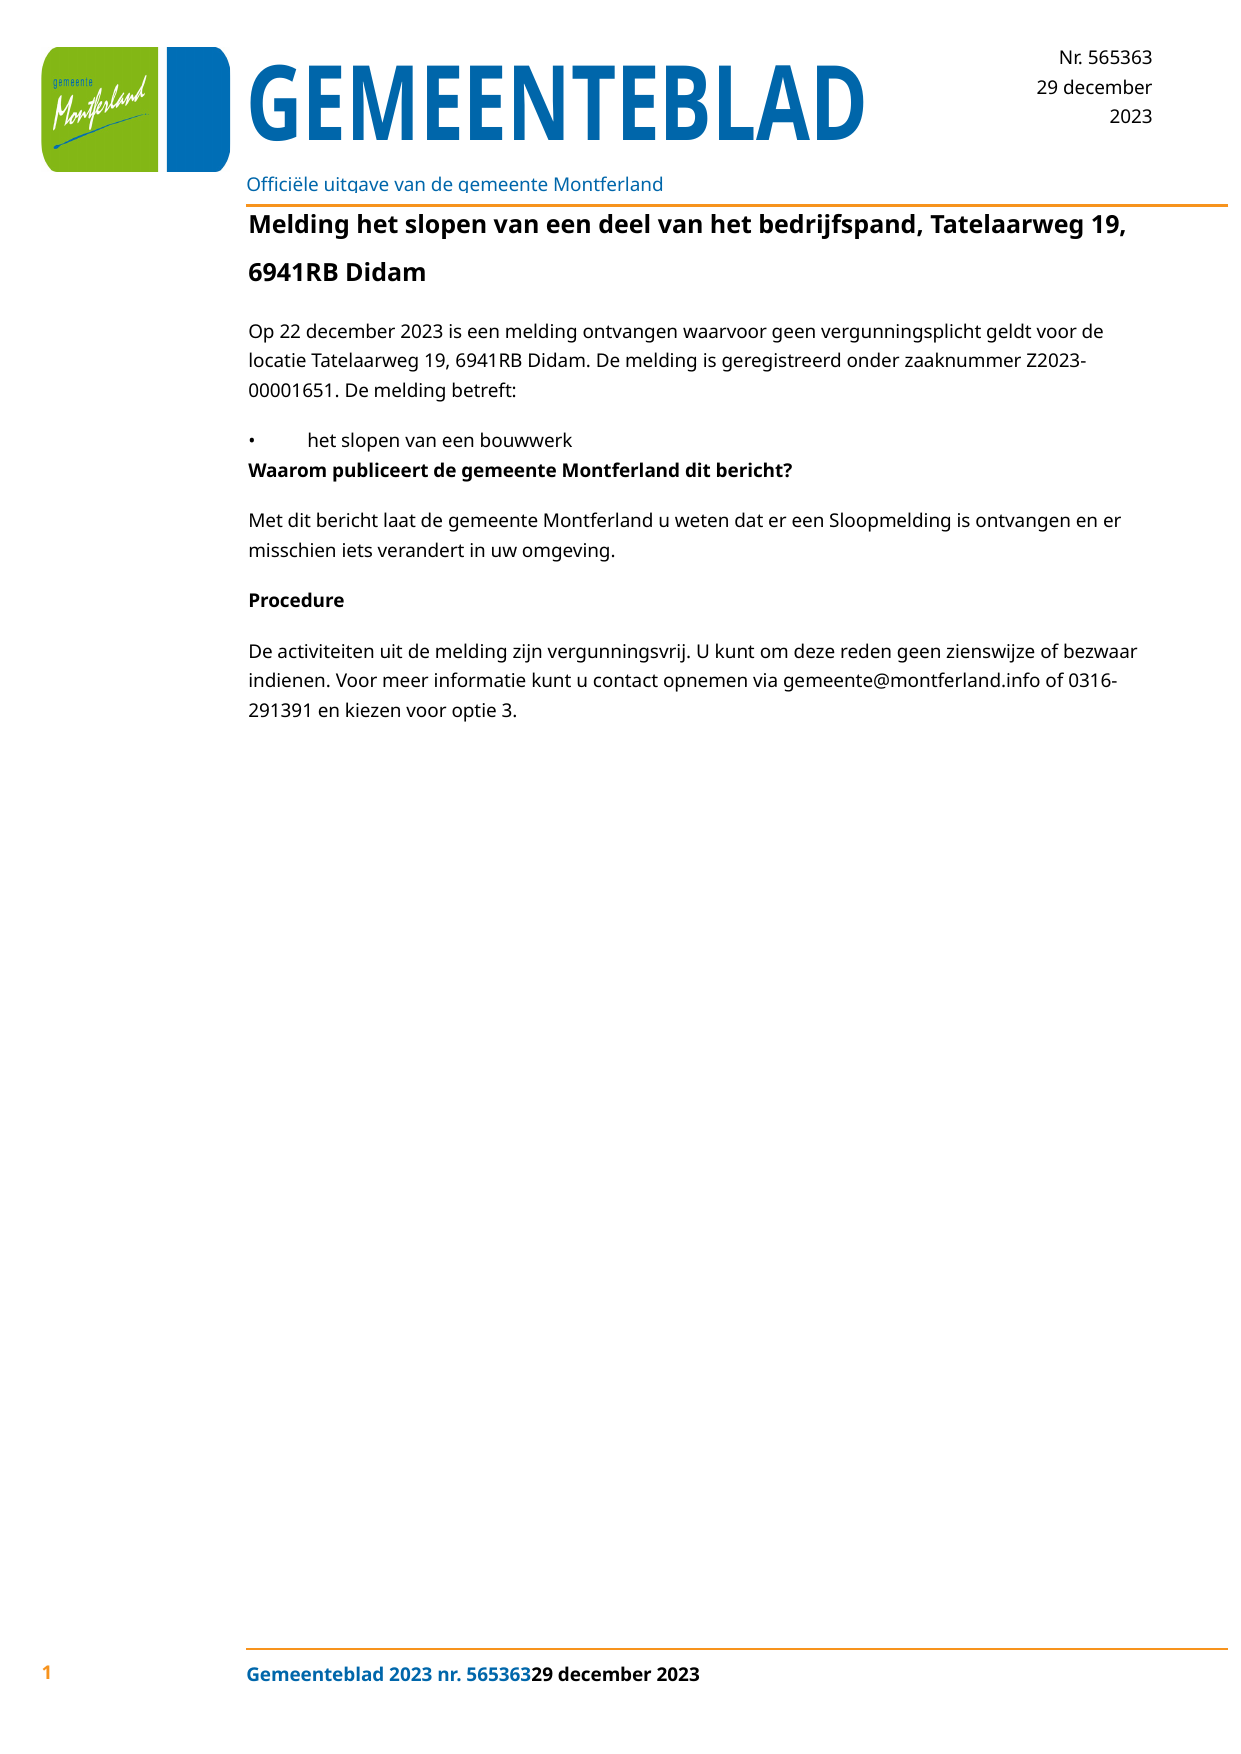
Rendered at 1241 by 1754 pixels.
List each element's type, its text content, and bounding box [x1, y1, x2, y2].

text Waarom publiceert de gemeente Montferland dit bericht? [248, 457, 1152, 483]
text Procedure [248, 587, 1152, 613]
picture [41, 47, 231, 172]
text De activiteiten uit de melding zijn vergunningsvrij. U kunt om deze reden geen zienswijze of bezwaar indienen. Voor meer informatie kunt u contact opnemen via gemeente@montferland.info of 0316-291391 en kiezen voor optie 3. [248, 638, 1152, 723]
text Met dit bericht laat de gemeente Montferland u weten dat er een Sloopmelding is ontvangen en er misschien iets verandert in uw omgeving. [248, 507, 1152, 563]
list het slopen van een bouwwerk [248, 427, 1152, 453]
text Melding het slopen van een deel van het bedrijfspand, Tatelaarweg 19, 6941RB Didam [248, 207, 1152, 288]
text Op 22 december 2023 is een melding ontvangen waarvoor geen vergunningsplicht geldt voor de locatie Tatelaarweg 19, 6941RB Didam. De melding is geregistreerd onder zaaknummer Z2023-00001651. De melding betreft: [248, 318, 1152, 403]
